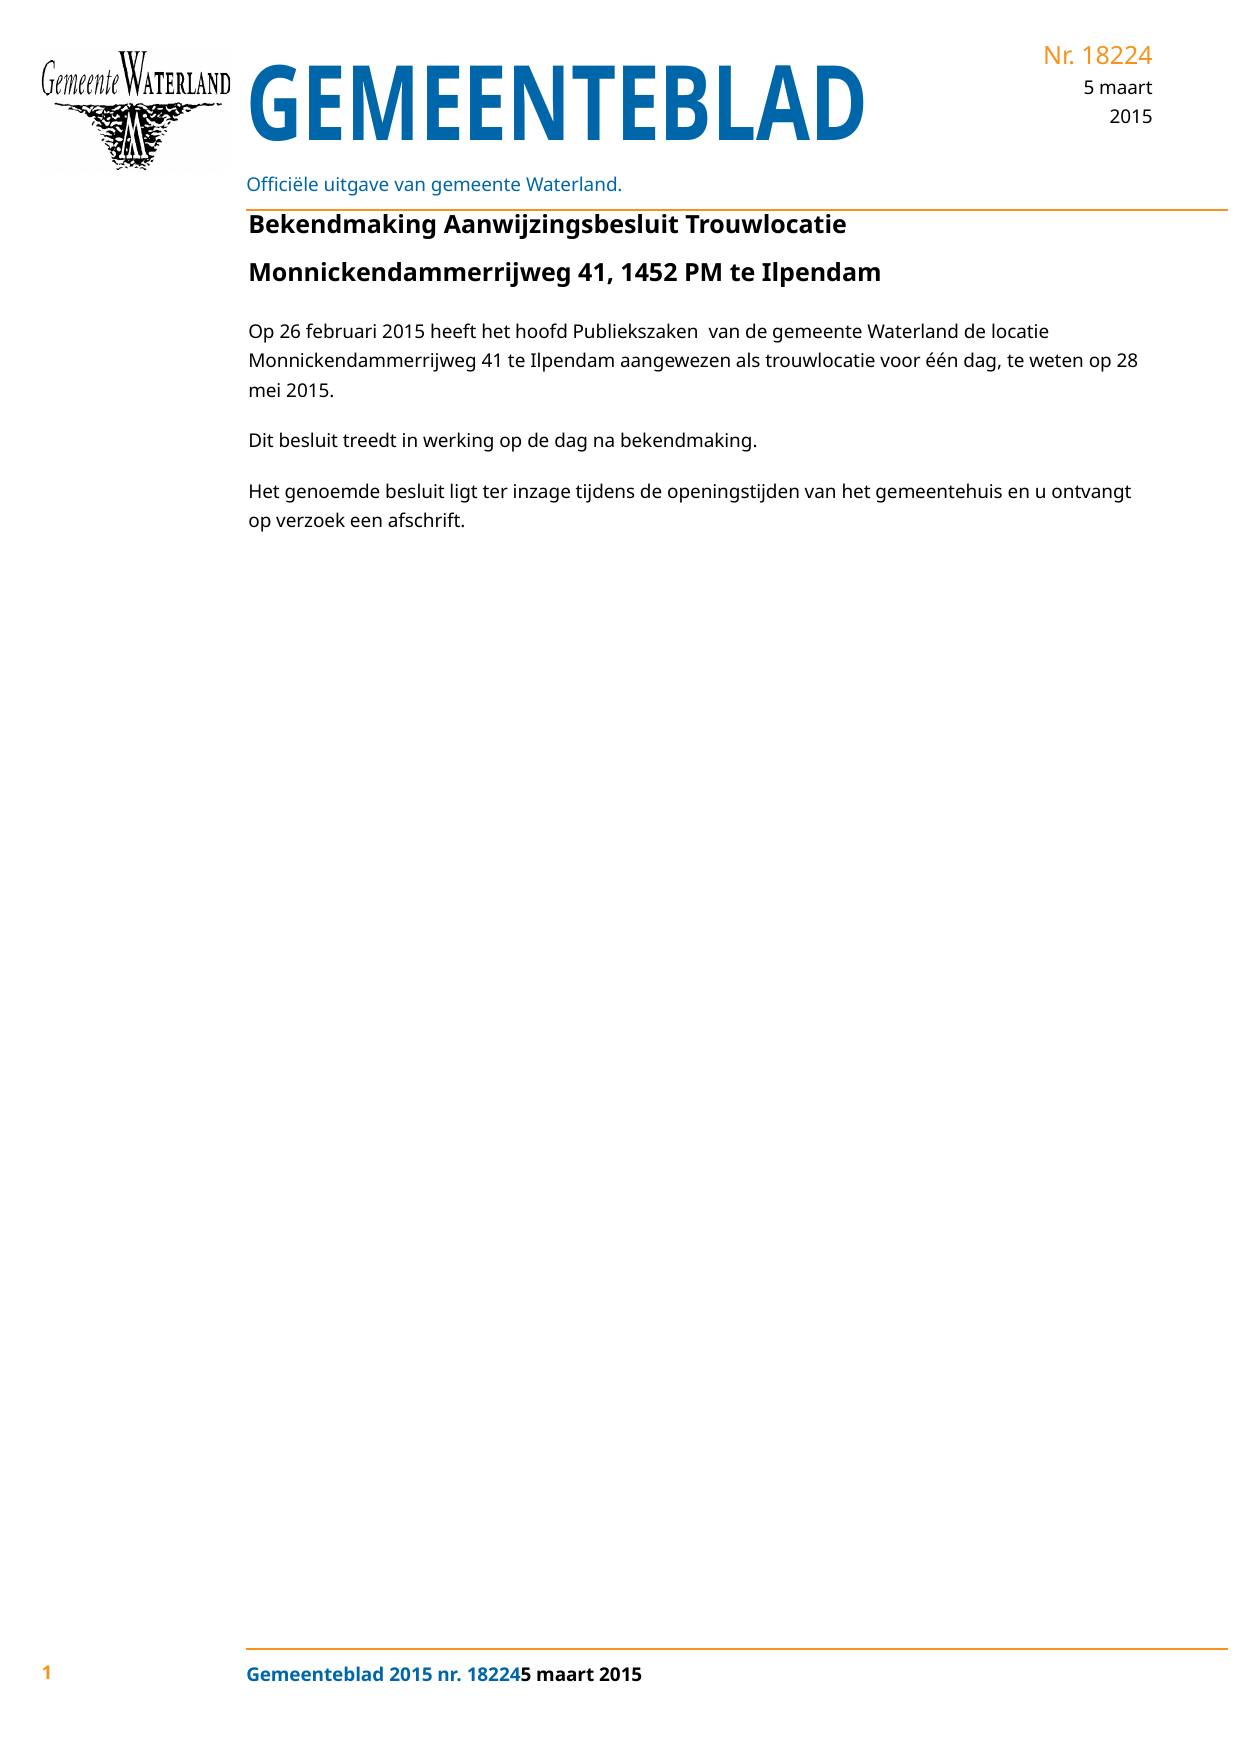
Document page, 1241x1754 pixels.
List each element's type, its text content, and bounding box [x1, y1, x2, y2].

text Op 26 februari 2015 heeft het hoofd Publiekszaken van de gemeente Waterland de locatie Monnickendammerrijweg 41 te Ilpendam aangewezen als trouwlocatie voor één dag, te weten op 28 mei 2015. [248, 318, 1152, 403]
text Het genoemde besluit ligt ter inzage tijdens de openingstijden van het gemeentehuis en u ontvangt op verzoek een afschrift. [248, 478, 1152, 533]
text Dit besluit treedt in werking op de dag na bekendmaking. [248, 427, 1152, 453]
picture [41, 47, 231, 172]
text Bekendmaking Aanwijzingsbesluit Trouwlocatie Monnickendammerrijweg 41, 1452 PM te Ilpendam [248, 211, 1152, 288]
